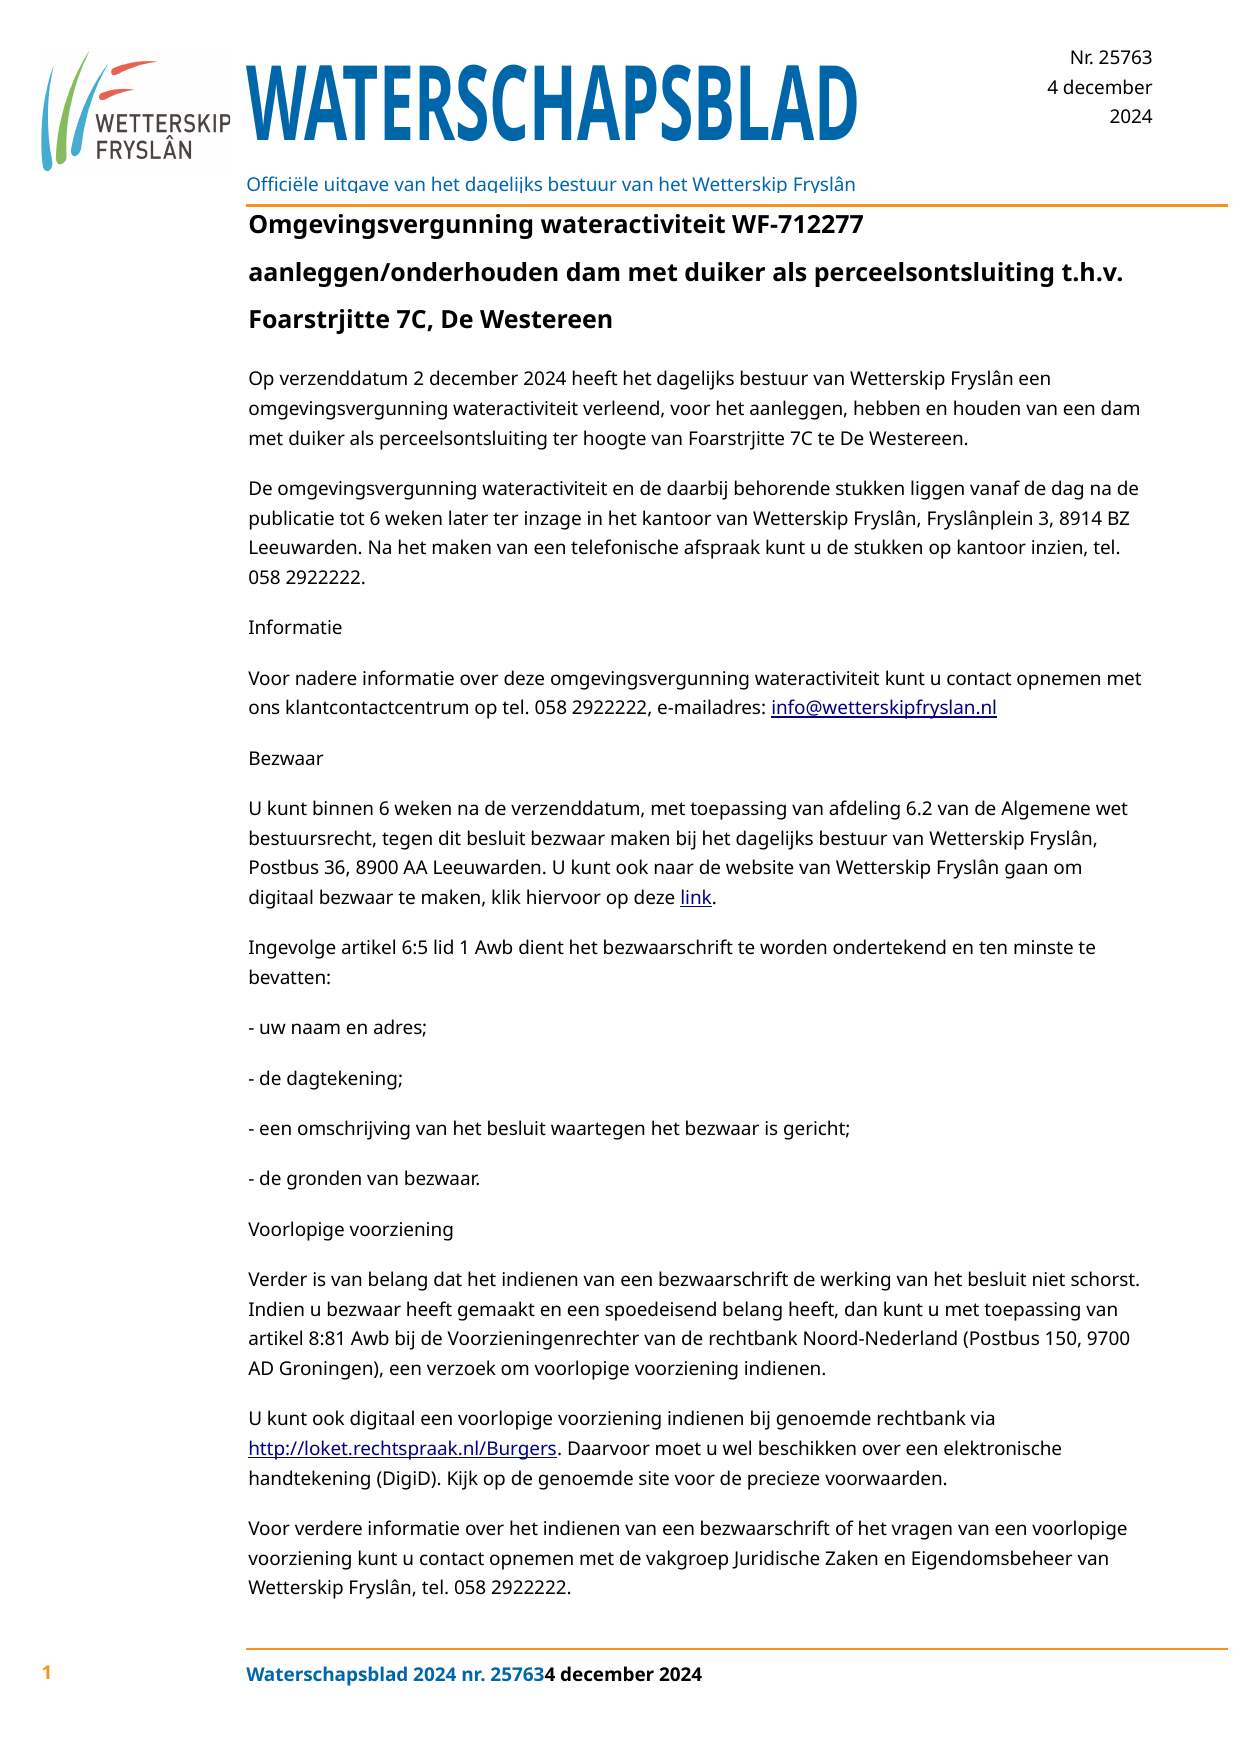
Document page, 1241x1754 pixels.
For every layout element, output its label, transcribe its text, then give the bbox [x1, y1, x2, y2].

text Voorlopige voorziening [248, 1216, 1152, 1242]
text U kunt binnen 6 weken na de verzenddatum, met toepassing van afdeling 6.2 van de Algemene wet bestuursrecht, tegen dit besluit bezwaar maken bij het dagelijks bestuur van Wetterskip Fryslân, Postbus 36, 8900 AA Leeuwarden. U kunt ook naar de website van Wetterskip Fryslân gaan om digitaal bezwaar te maken, klik hiervoor op deze link. [248, 795, 1152, 909]
text Ingevolge artikel 6:5 lid 1 Awb dient het bezwaarschrift te worden ondertekend en ten minste te bevatten: [248, 934, 1152, 989]
text Op verzenddatum 2 december 2024 heeft het dagelijks bestuur van Wetterskip Fryslân een omgevingsvergunning wateractiviteit verleend, voor het aanleggen, hebben en houden van een dam met duiker als perceelsontsluiting ter hoogte van Foarstrjitte 7C te De Westereen. [248, 366, 1152, 450]
text U kunt ook digitaal een voorlopige voorziening indienen bij genoemde rechtbank via http://loket.rechtspraak.nl/Burgers. Daarvoor moet u wel beschikken over een elektronische handtekening (DigiD). Kijk op de genoemde site voor de precieze voorwaarden. [248, 1406, 1152, 1490]
text Verder is van belang dat het indienen van een bezwaarschrift de werking van het besluit niet schorst. Indien u bezwaar heeft gemaakt en een spoedeisend belang heeft, dan kunt u met toepassing van artikel 8:81 Awb bij de Voorzieningenrechter van de rechtbank Noord-Nederland (Postbus 150, 9700 AD Groningen), een verzoek om voorlopige voorziening indienen. [248, 1266, 1152, 1381]
text Voor verdere informatie over het indienen van een bezwaarschrift of het vragen van een voorlopige voorziening kunt u contact opnemen met de vakgroep Juridische Zaken en Eigendomsbeheer van Wetterskip Fryslân, tel. 058 2922222. [248, 1515, 1152, 1600]
picture [41, 47, 231, 172]
text - de gronden van bezwaar. [248, 1166, 1152, 1191]
text - een omschrijving van het besluit waartegen het bezwaar is gericht; [248, 1115, 1152, 1141]
text Informatie [248, 614, 1152, 640]
text Bezwaar [248, 745, 1152, 770]
text Voor nadere informatie over deze omgevingsvergunning wateractiviteit kunt u contact opnemen met ons klantcontactcentrum op tel. 058 2922222, e-mailadres: info@wetterskipfryslan.nl [248, 665, 1152, 720]
text - uw naam en adres; [248, 1014, 1152, 1040]
text - de dagtekening; [248, 1065, 1152, 1090]
text De omgevingsvergunning wateractiviteit en de daarbij behorende stukken liggen vanaf de dag na de publicatie tot 6 weken later ter inzage in het kantoor van Wetterskip Fryslân, Fryslânplein 3, 8914 BZ Leeuwarden. Na het maken van een telefonische afspraak kunt u de stukken op kantoor inzien, tel. 058 2922222. [248, 475, 1152, 589]
text Omgevingsvergunning wateractiviteit WF-712277 aanleggen/onderhouden dam met duiker als perceelsontsluiting t.h.v. Foarstrjitte 7C, De Westereen [248, 207, 1152, 336]
